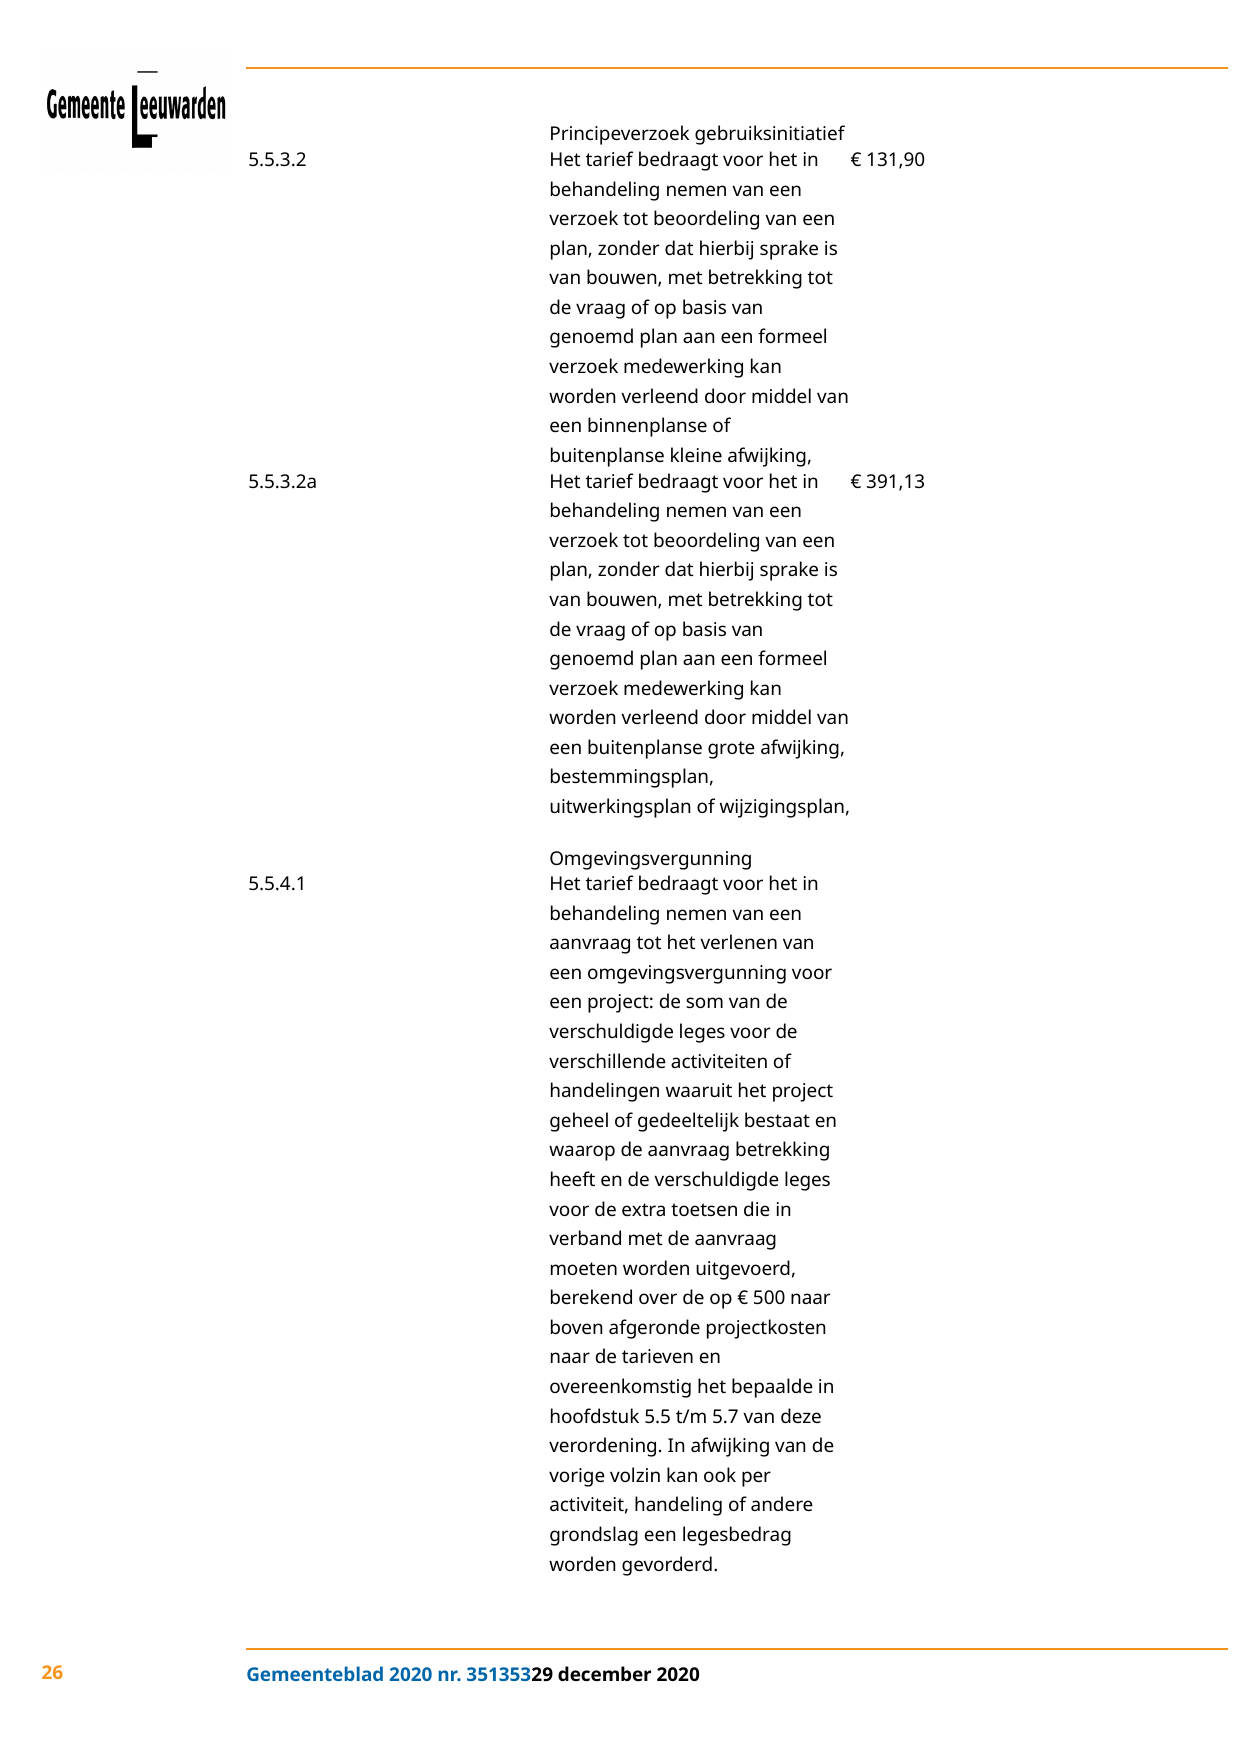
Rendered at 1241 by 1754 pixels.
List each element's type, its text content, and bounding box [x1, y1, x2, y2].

table_cell [248, 845, 549, 870]
table_cell [850, 870, 1152, 1577]
table_cell [549, 819, 850, 845]
table_cell [850, 819, 1152, 845]
picture [41, 47, 231, 172]
table_cell [549, 1577, 850, 1602]
table_cell Het tarief bedraagt voor het in behandeling nemen van een aanvraag tot het verlenen van een omgevingsvergunning voor een project: de som van de verschuldigde leges voor de verschillende activiteiten of handelingen waaruit het project geheel of gedeeltelijk bestaat en waarop de aanvraag betrekking heeft en de verschuldigde leges voor de extra toetsen die in verband met de aanvraag moeten worden uitgevoerd, berekend over de op € 500 naar boven afgeronde projectkosten naar de tarieven en overeenkomstig het bepaalde in hoofdstuk 5.5 t/m 5.7 van deze verordening. In afwijking van de vorige volzin kan ook per activiteit, handeling of andere grondslag een legesbedrag worden gevorderd. [549, 870, 850, 1577]
table_cell 5.5.4.1 [248, 870, 549, 1577]
table_cell Omgevingsvergunning [549, 845, 850, 870]
table_cell [248, 121, 549, 146]
table_cell [549, 95, 850, 121]
table_cell [850, 95, 1152, 121]
table_cell 5.5.3.2a [248, 468, 549, 819]
table_cell 5.5.3.2 [248, 146, 549, 468]
table_cell Het tarief bedraagt voor het in behandeling nemen van een verzoek tot beoordeling van een plan, zonder dat hierbij sprake is van bouwen, met betrekking tot de vraag of op basis van genoemd plan aan een formeel verzoek medewerking kan worden verleend door middel van een binnenplanse of buitenplanse kleine afwijking, [549, 146, 850, 468]
table_cell [248, 95, 549, 121]
table_cell [850, 845, 1152, 870]
table_cell Principeverzoek gebruiksinitiatief [549, 121, 850, 146]
table_cell € 391,13 [850, 468, 1152, 819]
table_cell € 131,90 [850, 146, 1152, 468]
table_cell Het tarief bedraagt voor het in behandeling nemen van een verzoek tot beoordeling van een plan, zonder dat hierbij sprake is van bouwen, met betrekking tot de vraag of op basis van genoemd plan aan een formeel verzoek medewerking kan worden verleend door middel van een buitenplanse grote afwijking, bestemmingsplan, uitwerkingsplan of wijzigingsplan, [549, 468, 850, 819]
table_cell [248, 819, 549, 845]
table_cell [248, 1577, 549, 1602]
table_cell [850, 121, 1152, 146]
table_cell [850, 1577, 1152, 1602]
